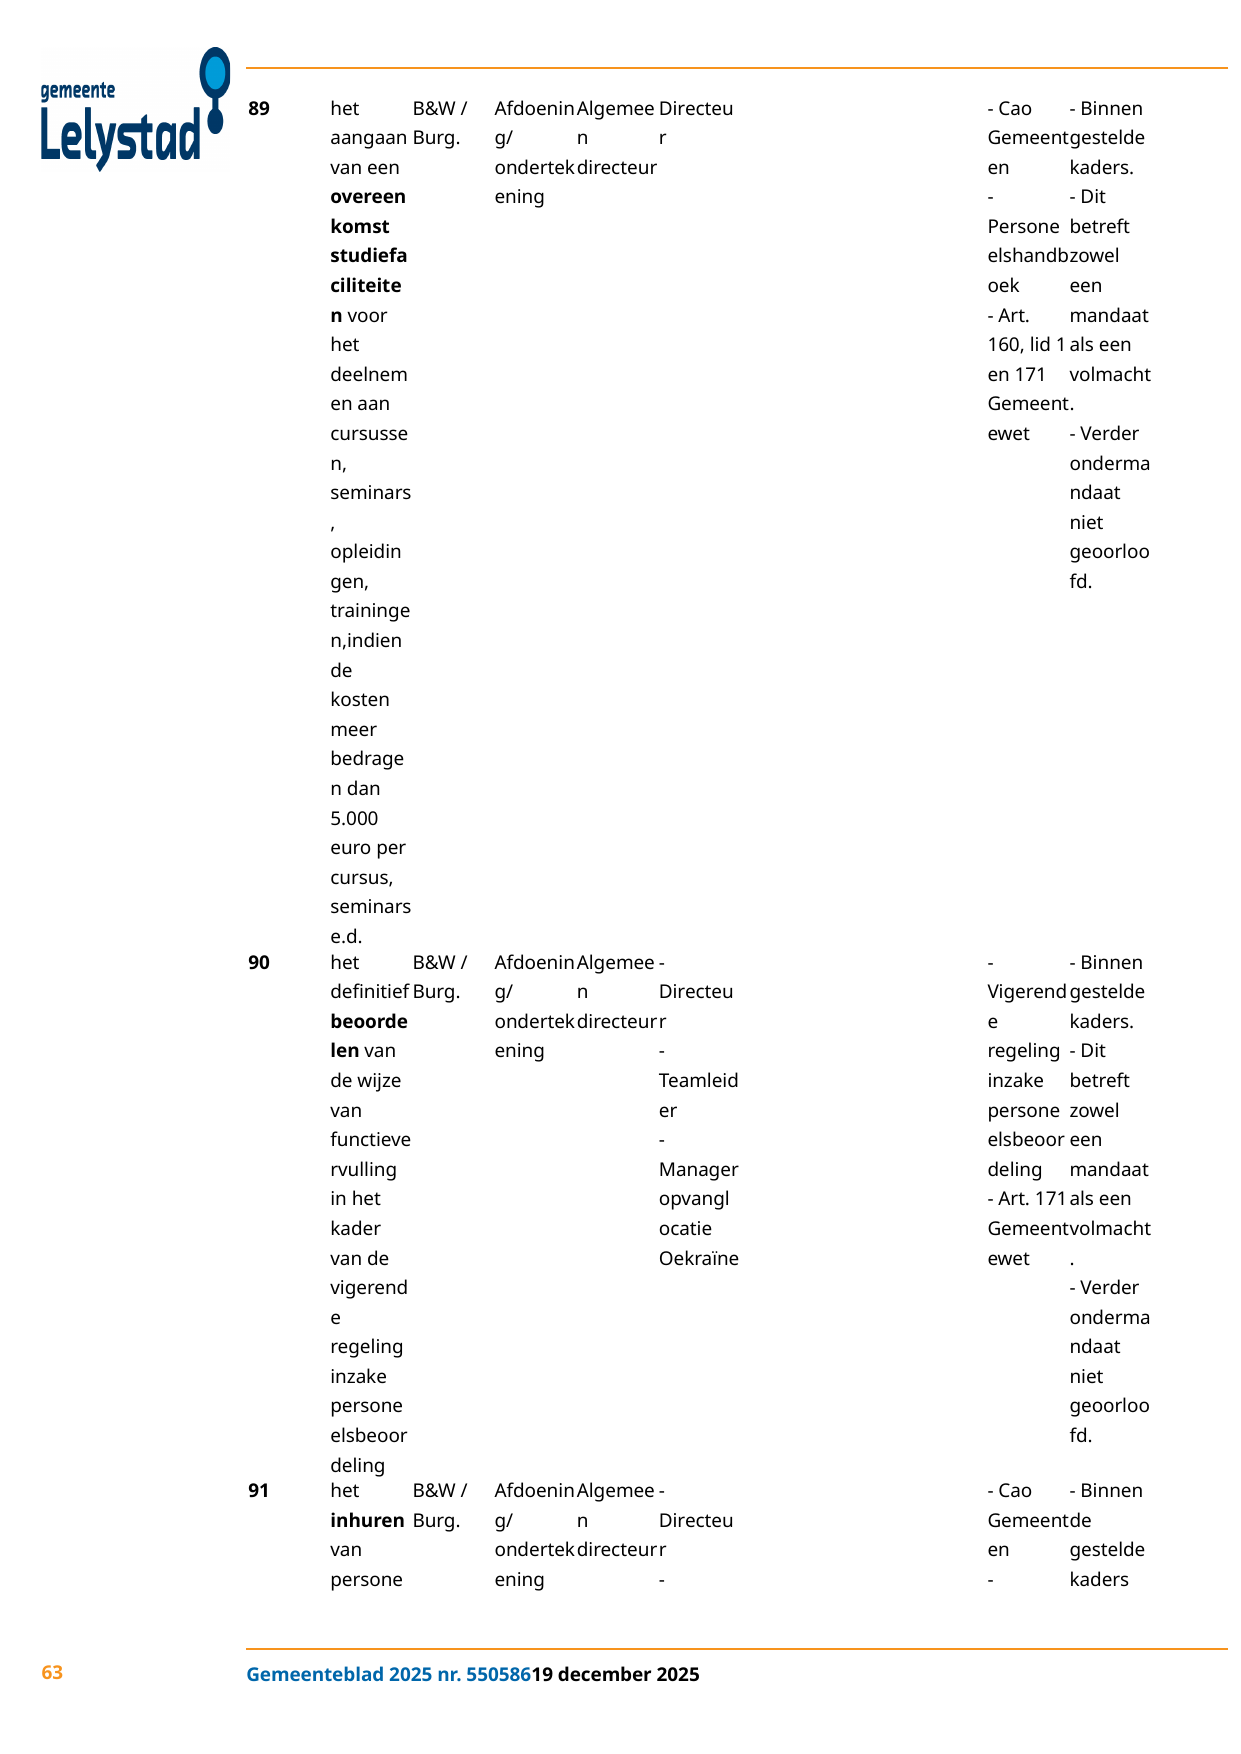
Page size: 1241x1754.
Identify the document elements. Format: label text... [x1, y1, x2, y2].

table_cell Afdoening/ondertekening [494, 95, 577, 949]
table_cell [905, 95, 987, 949]
table_cell - Cao Gemeenten [987, 1478, 1069, 1592]
table_cell 91 [248, 1478, 330, 1592]
table_cell Algemeen directeur [577, 1478, 659, 1592]
table_cell - Binnen gestelde kaders. - Dit betreft zowel een mandaat als een volmacht. - Verder ondermandaat niet geoorloofd. [1069, 95, 1152, 949]
table_cell 89 [248, 95, 330, 949]
table_cell 90 [248, 949, 330, 1477]
table_cell - Cao Gemeenten - Personeelshandboek - Art. 160, lid 1 en 171 Gemeentewet [987, 95, 1069, 949]
table_cell [905, 949, 987, 1477]
table_cell Directeur [659, 95, 741, 949]
table_cell [823, 949, 905, 1477]
table_cell B&W / Burg. [412, 95, 494, 949]
table_cell [741, 949, 823, 1477]
table_cell het inhuren van persone [330, 1478, 412, 1592]
table_cell Algemeen directeur [577, 95, 659, 949]
table_cell Afdoening/ondertekening [494, 949, 577, 1477]
table_cell - Vigerende regeling inzake personeelsbeoordeling - Art. 171 Gemeentewet [987, 949, 1069, 1477]
table_cell B&W / Burg. [412, 1478, 494, 1592]
table_cell Algemeen directeur [577, 949, 659, 1477]
table_cell [741, 95, 823, 949]
table_cell het aangaan van een overeenkomst studiefaciliteiten voor het deelnemen aan cursussen, seminars, opleidingen, trainingen,indien de kosten meer bedragen dan 5.000 euro per cursus, seminars e.d. [330, 95, 412, 949]
table_cell Afdoening/ondertekening [494, 1478, 577, 1592]
table_cell - Binnen de gestelde kaders [1069, 1478, 1152, 1592]
picture [41, 47, 231, 172]
table_cell [823, 1478, 905, 1592]
table_cell het definitief beoordelen van de wijze van functievervulling in het kader van de vigerende regeling inzake personeelsbeoordeling [330, 949, 412, 1477]
table_cell - Directeur - Teamleider - Manager opvanglocatie Oekraïne [659, 949, 741, 1477]
table_cell [823, 95, 905, 949]
table_cell - Binnen gestelde kaders. - Dit betreft zowel een mandaat als een volmacht. - Verder ondermandaat niet geoorloofd. [1069, 949, 1152, 1477]
table_cell - Directeur [659, 1478, 741, 1592]
table_cell B&W / Burg. [412, 949, 494, 1477]
table_cell [741, 1478, 823, 1592]
table_cell [905, 1478, 987, 1592]
